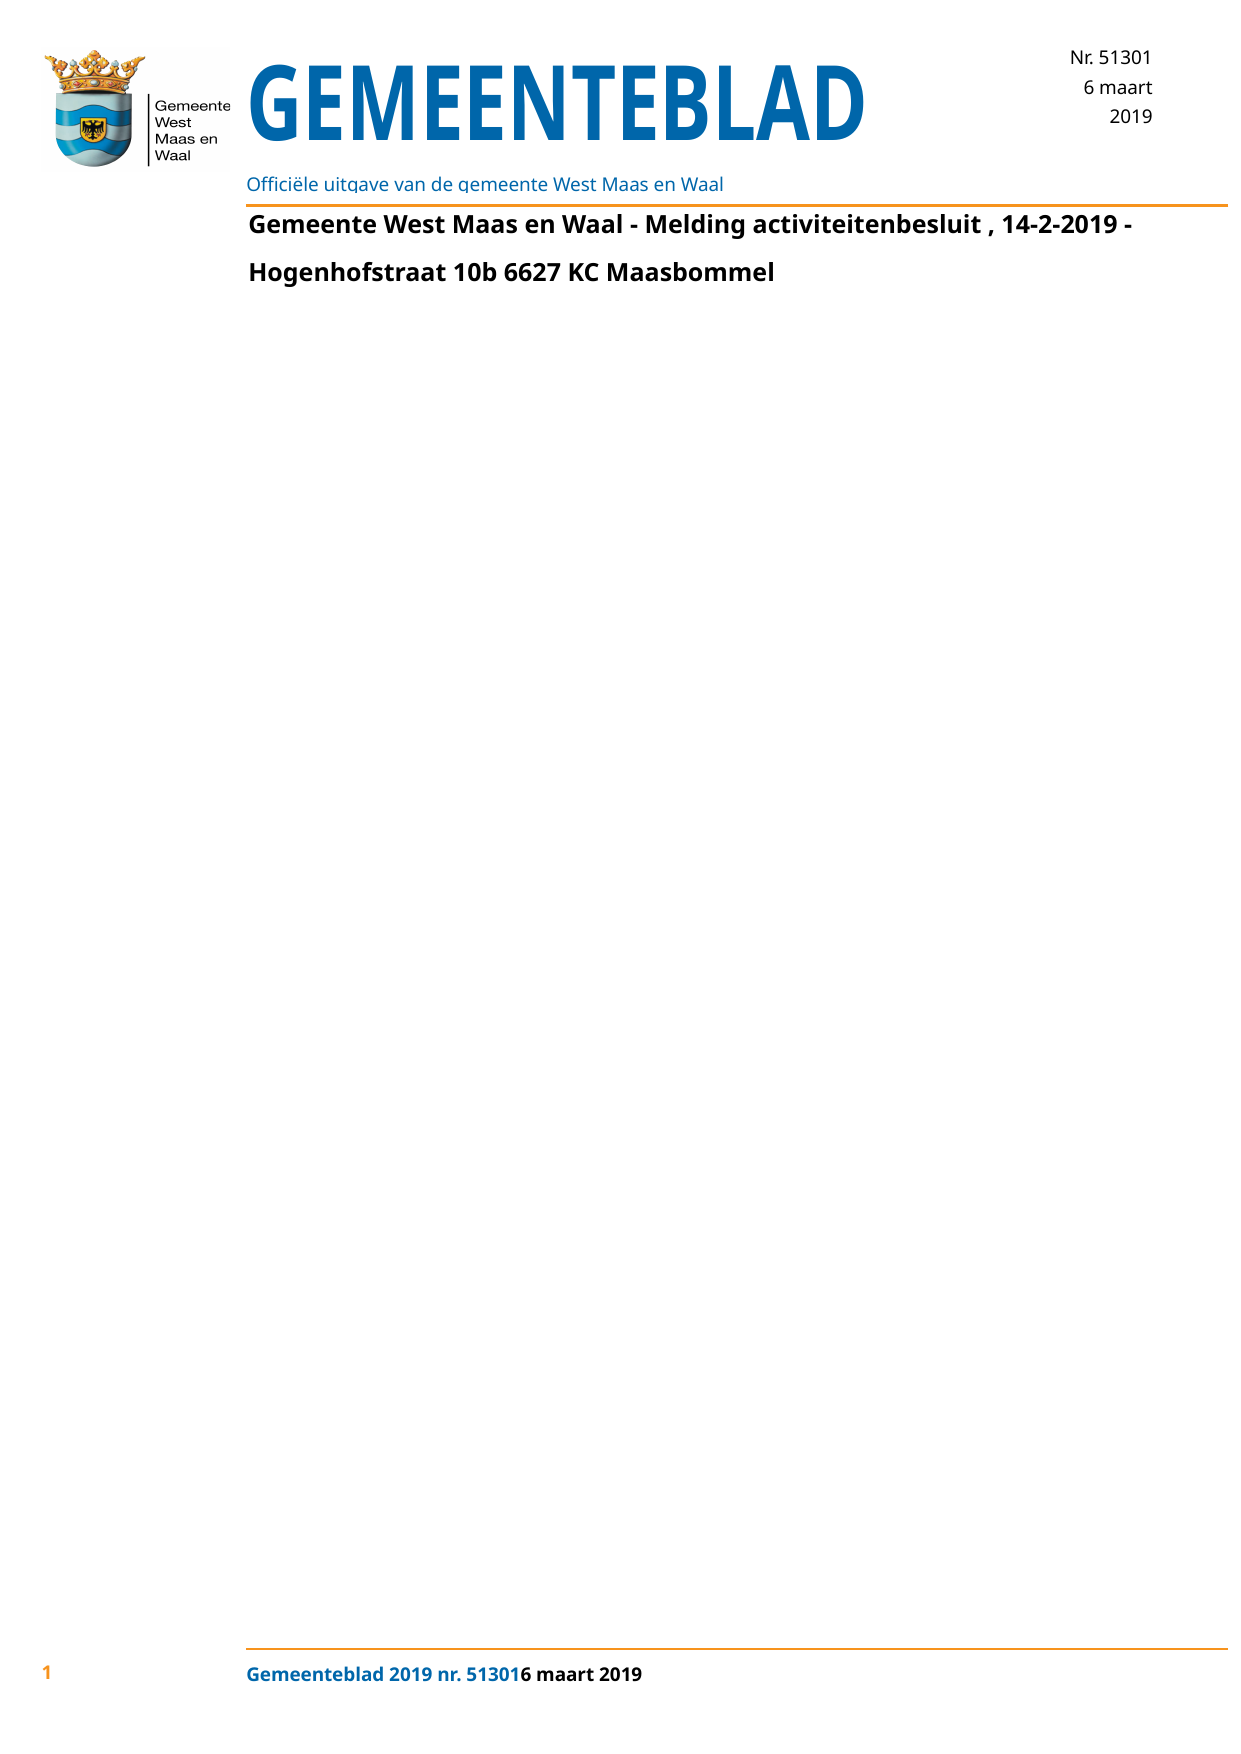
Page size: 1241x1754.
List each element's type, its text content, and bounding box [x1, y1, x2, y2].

picture [41, 47, 231, 172]
text Gemeente West Maas en Waal - Melding activiteitenbesluit , 14-2-2019 - Hogenhofstraat 10b 6627 KC Maasbommel [248, 207, 1152, 288]
